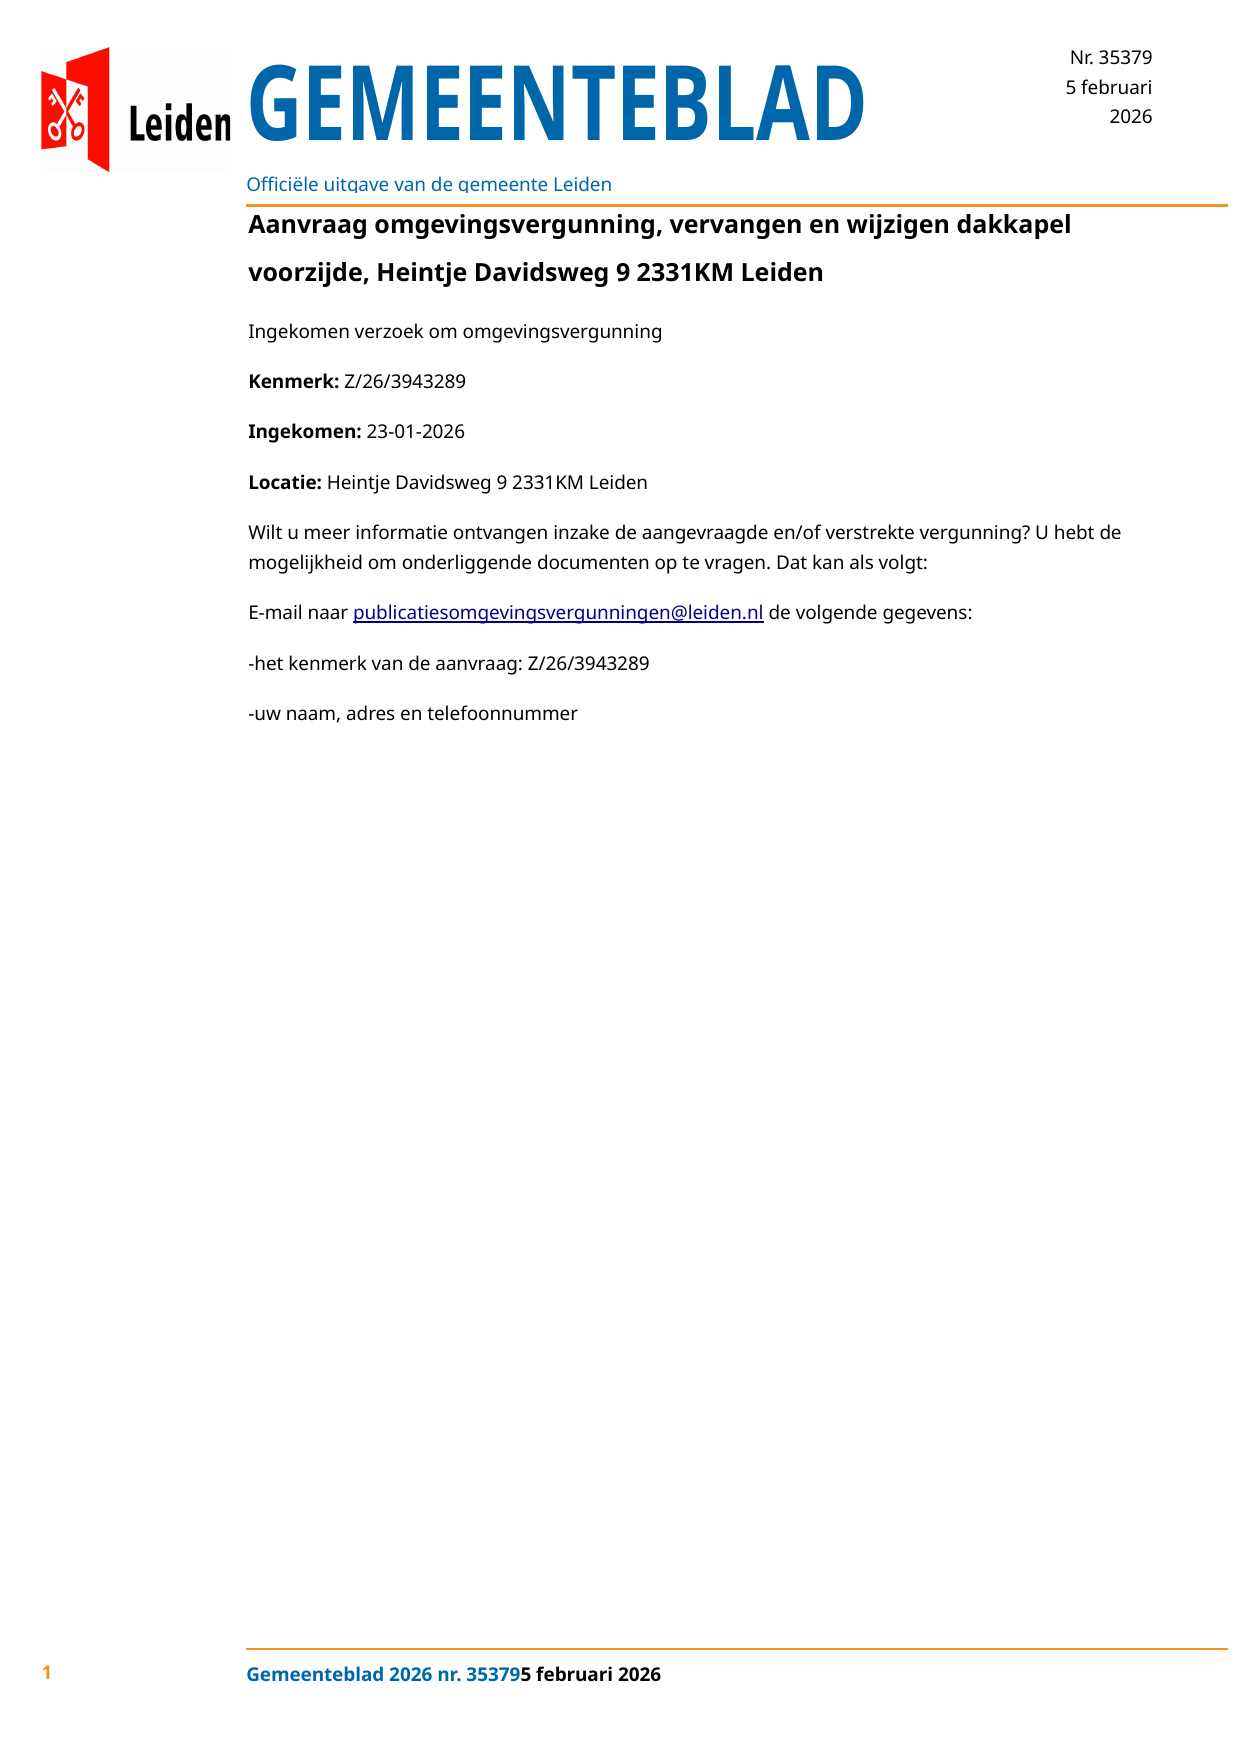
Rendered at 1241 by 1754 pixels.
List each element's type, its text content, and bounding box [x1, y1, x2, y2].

text Ingekomen: 23-01-2026 [248, 419, 1152, 444]
text Wilt u meer informatie ontvangen inzake de aangevraagde en/of verstrekte vergunning? U hebt de mogelijkheid om onderliggende documenten op te vragen. Dat kan als volgt: [248, 519, 1152, 575]
text -het kenmerk van de aanvraag: Z/26/3943289 [248, 650, 1152, 676]
text -uw naam, adres en telefoonnummer [248, 700, 1152, 726]
text Aanvraag omgevingsvergunning, vervangen en wijzigen dakkapel voorzijde, Heintje Davidsweg 9 2331KM Leiden [248, 207, 1152, 288]
picture [41, 47, 231, 172]
text E-mail naar publicatiesomgevingsvergunningen@leiden.nl de volgende gegevens: [248, 599, 1152, 625]
text Ingekomen verzoek om omgevingsvergunning [248, 318, 1152, 344]
text Locatie: Heintje Davidsweg 9 2331KM Leiden [248, 469, 1152, 495]
text Kenmerk: Z/26/3943289 [248, 368, 1152, 394]
